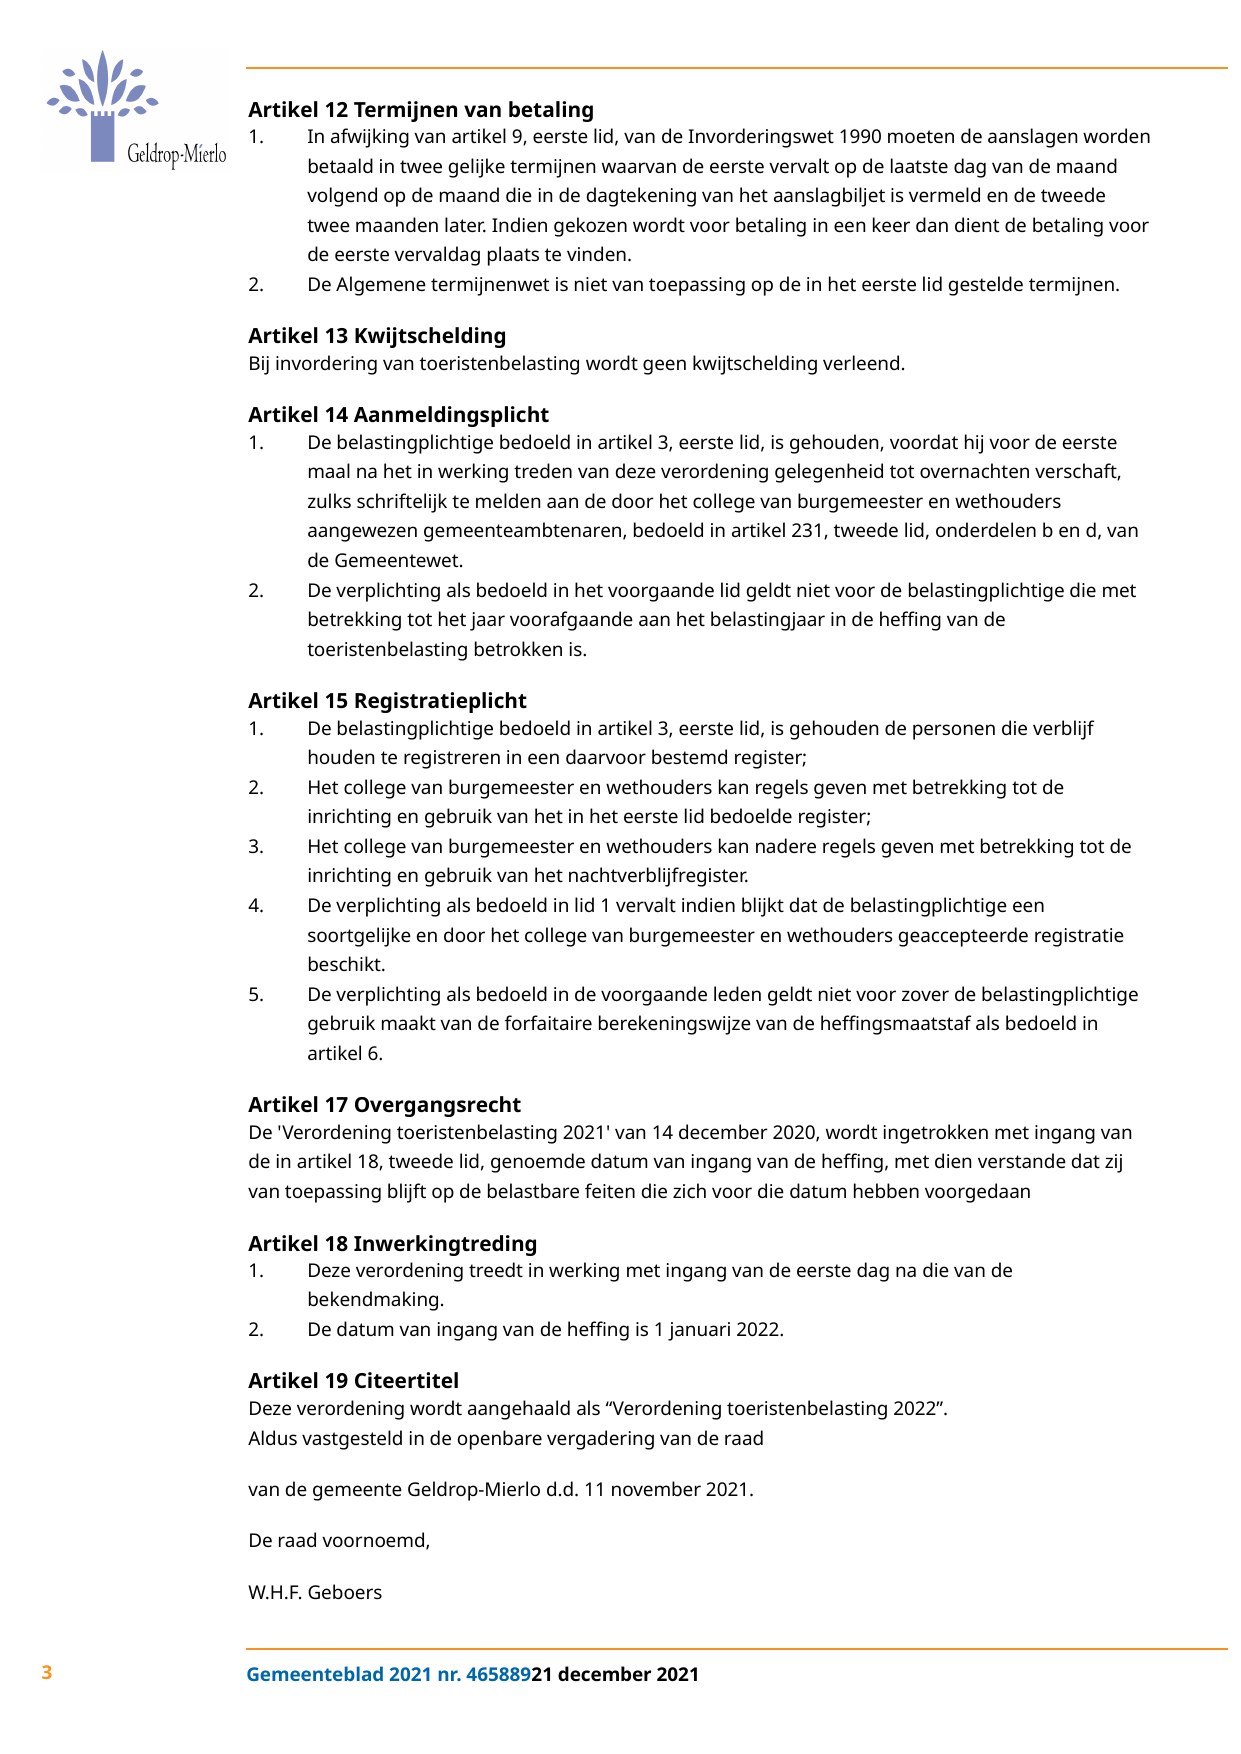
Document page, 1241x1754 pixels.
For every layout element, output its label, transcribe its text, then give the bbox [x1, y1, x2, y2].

text Aldus vastgesteld in de openbare vergadering van de raad [248, 1425, 1152, 1450]
text De raad voornoemd, [248, 1528, 1152, 1553]
text Artikel 15 Registratieplicht [248, 686, 1152, 715]
text Artikel 14 Aanmeldingsplicht [248, 400, 1152, 429]
text Bij invordering van toeristenbelasting wordt geen kwijtschelding verleend. [248, 350, 1152, 376]
text Deze verordening wordt aangehaald als “Verordening toeristenbelasting 2022”. [248, 1395, 1152, 1421]
list Het college van burgemeester en wethouders kan regels geven met betrekking tot de inrichting en gebruik van het in het eerste lid bedoelde register; [248, 774, 1152, 829]
text Artikel 13 Kwijtschelding [248, 322, 1152, 350]
picture [41, 47, 231, 172]
list De belastingplichtige bedoeld in artikel 3, eerste lid, is gehouden, voordat hij voor de eerste maal na het in werking treden van deze verordening gelegenheid tot overnachten verschaft, zulks schriftelijk te melden aan de door het college van burgemeester en wethouders aangewezen gemeenteambtenaren, bedoeld in artikel 231, tweede lid, onderdelen b en d, van de Gemeentewet. [248, 429, 1152, 573]
list De verplichting als bedoeld in lid 1 vervalt indien blijkt dat de belastingplichtige een soortgelijke en door het college van burgemeester en wethouders geaccepteerde registratie beschikt. [248, 892, 1152, 977]
list De verplichting als bedoeld in de voorgaande leden geldt niet voor zover de belastingplichtige gebruik maakt van de forfaitaire berekeningswijze van de heffingsmaatstaf als bedoeld in artikel 6. [248, 981, 1152, 1066]
text Artikel 12 Termijnen van betaling [248, 95, 1152, 123]
text De 'Verordening toeristenbelasting 2021' van 14 december 2020, wordt ingetrokken met ingang van de in artikel 18, tweede lid, genoemde datum van ingang van de heffing, met dien verstande dat zij van toepassing blijft op de belastbare feiten die zich voor die datum hebben voorgedaan [248, 1119, 1152, 1204]
list De belastingplichtige bedoeld in artikel 3, eerste lid, is gehouden de personen die verblijf houden te registreren in een daarvoor bestemd register; [248, 715, 1152, 770]
list Deze verordening treedt in werking met ingang van de eerste dag na die van de bekendmaking. [248, 1257, 1152, 1312]
list De datum van ingang van de heffing is 1 januari 2022. [248, 1316, 1152, 1342]
list De verplichting als bedoeld in het voorgaande lid geldt niet voor de belastingplichtige die met betrekking tot het jaar voorafgaande aan het belastingjaar in de heffing van de toeristenbelasting betrokken is. [248, 577, 1152, 662]
text van de gemeente Geldrop-Mierlo d.d. 11 november 2021. [248, 1476, 1152, 1502]
text W.H.F. Geboers [248, 1579, 1152, 1605]
text Artikel 17 Overgangsrecht [248, 1091, 1152, 1119]
text Artikel 19 Citeertitel [248, 1367, 1152, 1395]
list Het college van burgemeester en wethouders kan nadere regels geven met betrekking tot de inrichting en gebruik van het nachtverblijfregister. [248, 833, 1152, 888]
list De Algemene termijnenwet is niet van toepassing op de in het eerste lid gestelde termijnen. [248, 271, 1152, 297]
text Artikel 18 Inwerkingtreding [248, 1229, 1152, 1257]
list In afwijking van artikel 9, eerste lid, van de Invorderingswet 1990 moeten de aanslagen worden betaald in twee gelijke termijnen waarvan de eerste vervalt op de laatste dag van de maand volgend op de maand die in de dagtekening van het aanslagbiljet is vermeld en de tweede twee maanden later. Indien gekozen wordt voor betaling in een keer dan dient de betaling voor de eerste vervaldag plaats te vinden. [248, 123, 1152, 267]
